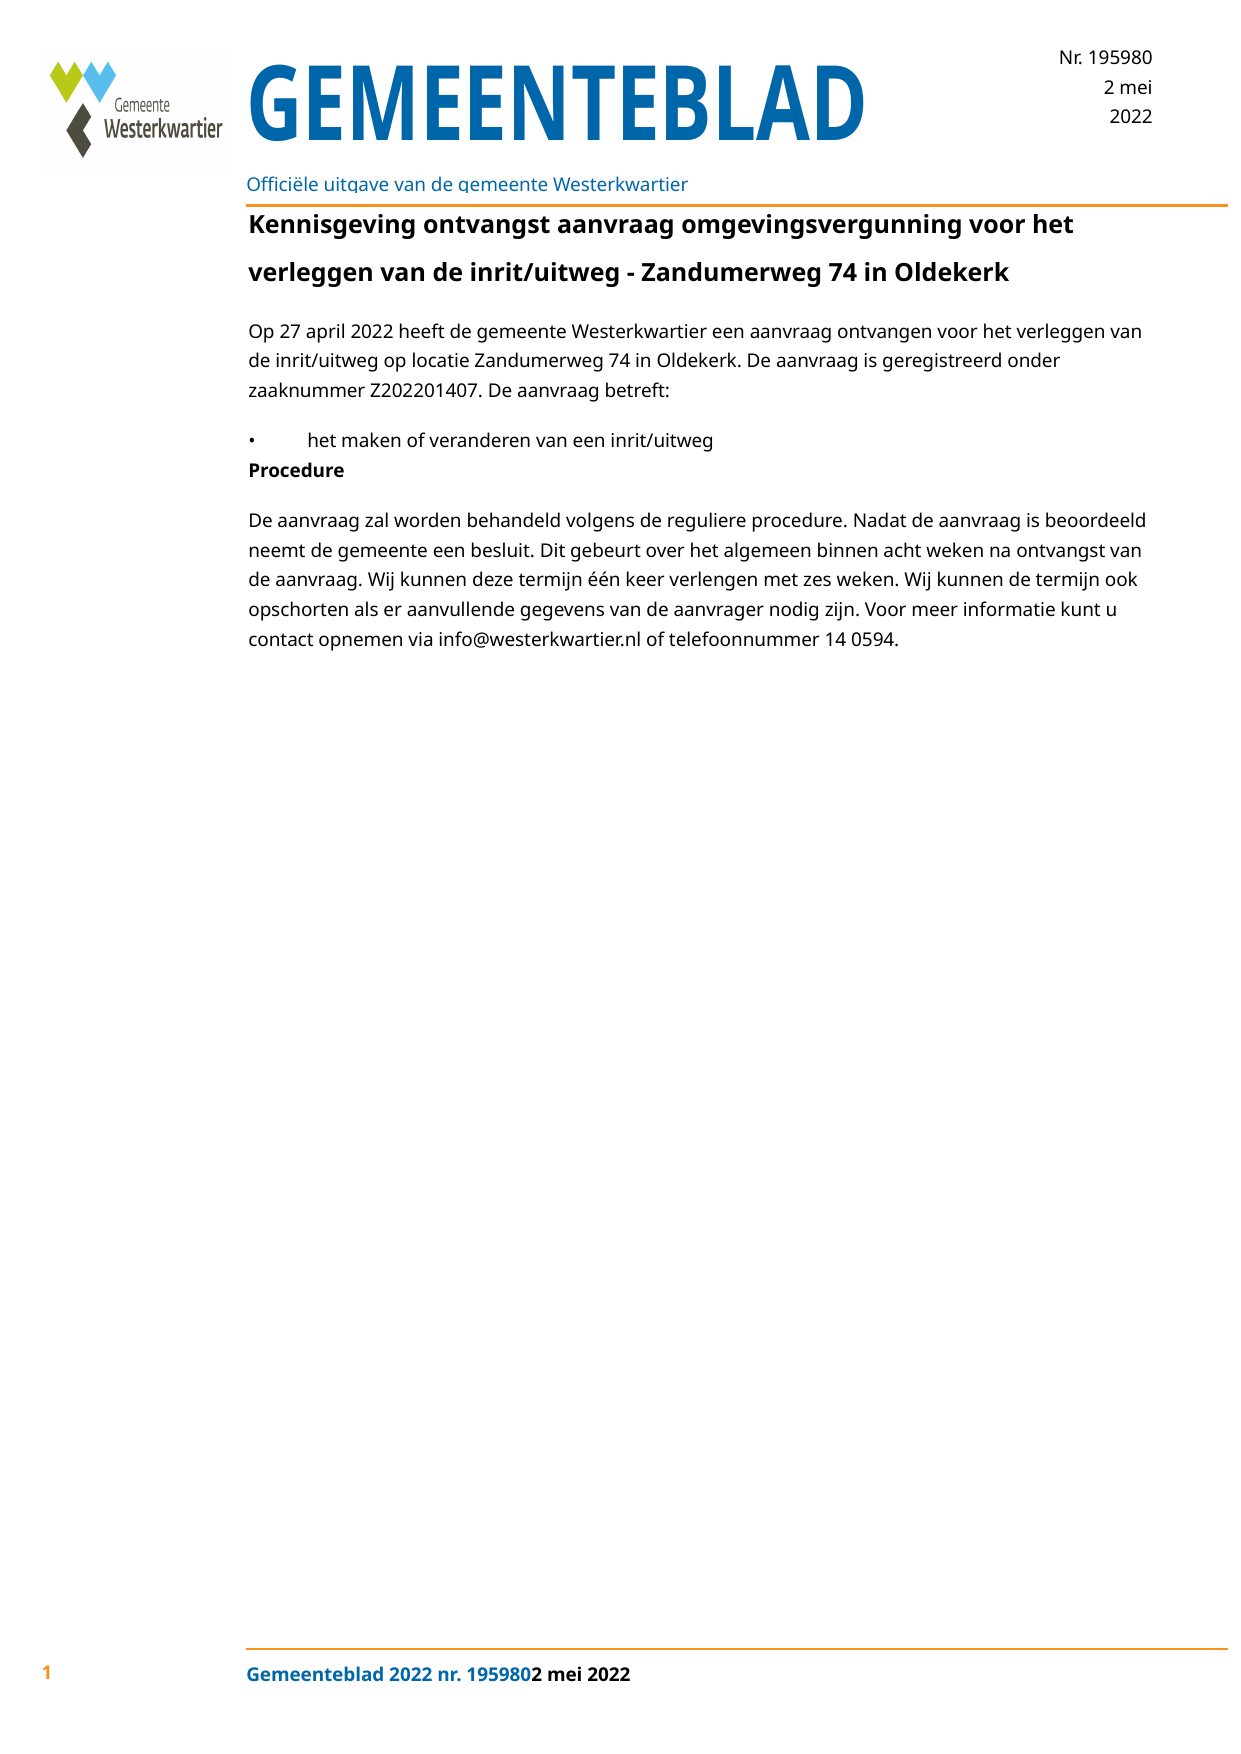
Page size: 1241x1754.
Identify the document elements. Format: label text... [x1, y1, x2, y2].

text Procedure [248, 457, 1152, 483]
picture [41, 47, 231, 172]
text Op 27 april 2022 heeft de gemeente Westerkwartier een aanvraag ontvangen voor het verleggen van de inrit/uitweg op locatie Zandumerweg 74 in Oldekerk. De aanvraag is geregistreerd onder zaaknummer Z202201407. De aanvraag betreft: [248, 318, 1152, 403]
list het maken of veranderen van een inrit/uitweg [248, 427, 1152, 453]
text De aanvraag zal worden behandeld volgens de reguliere procedure. Nadat de aanvraag is beoordeeld neemt de gemeente een besluit. Dit gebeurt over het algemeen binnen acht weken na ontvangst van de aanvraag. Wij kunnen deze termijn één keer verlengen met zes weken. Wij kunnen de termijn ook opschorten als er aanvullende gegevens van de aanvrager nodig zijn. Voor meer informatie kunt u contact opnemen via info@westerkwartier.nl of telefoonnummer 14 0594. [248, 507, 1152, 652]
text Kennisgeving ontvangst aanvraag omgevingsvergunning voor het verleggen van de inrit/uitweg - Zandumerweg 74 in Oldekerk [248, 207, 1152, 288]
